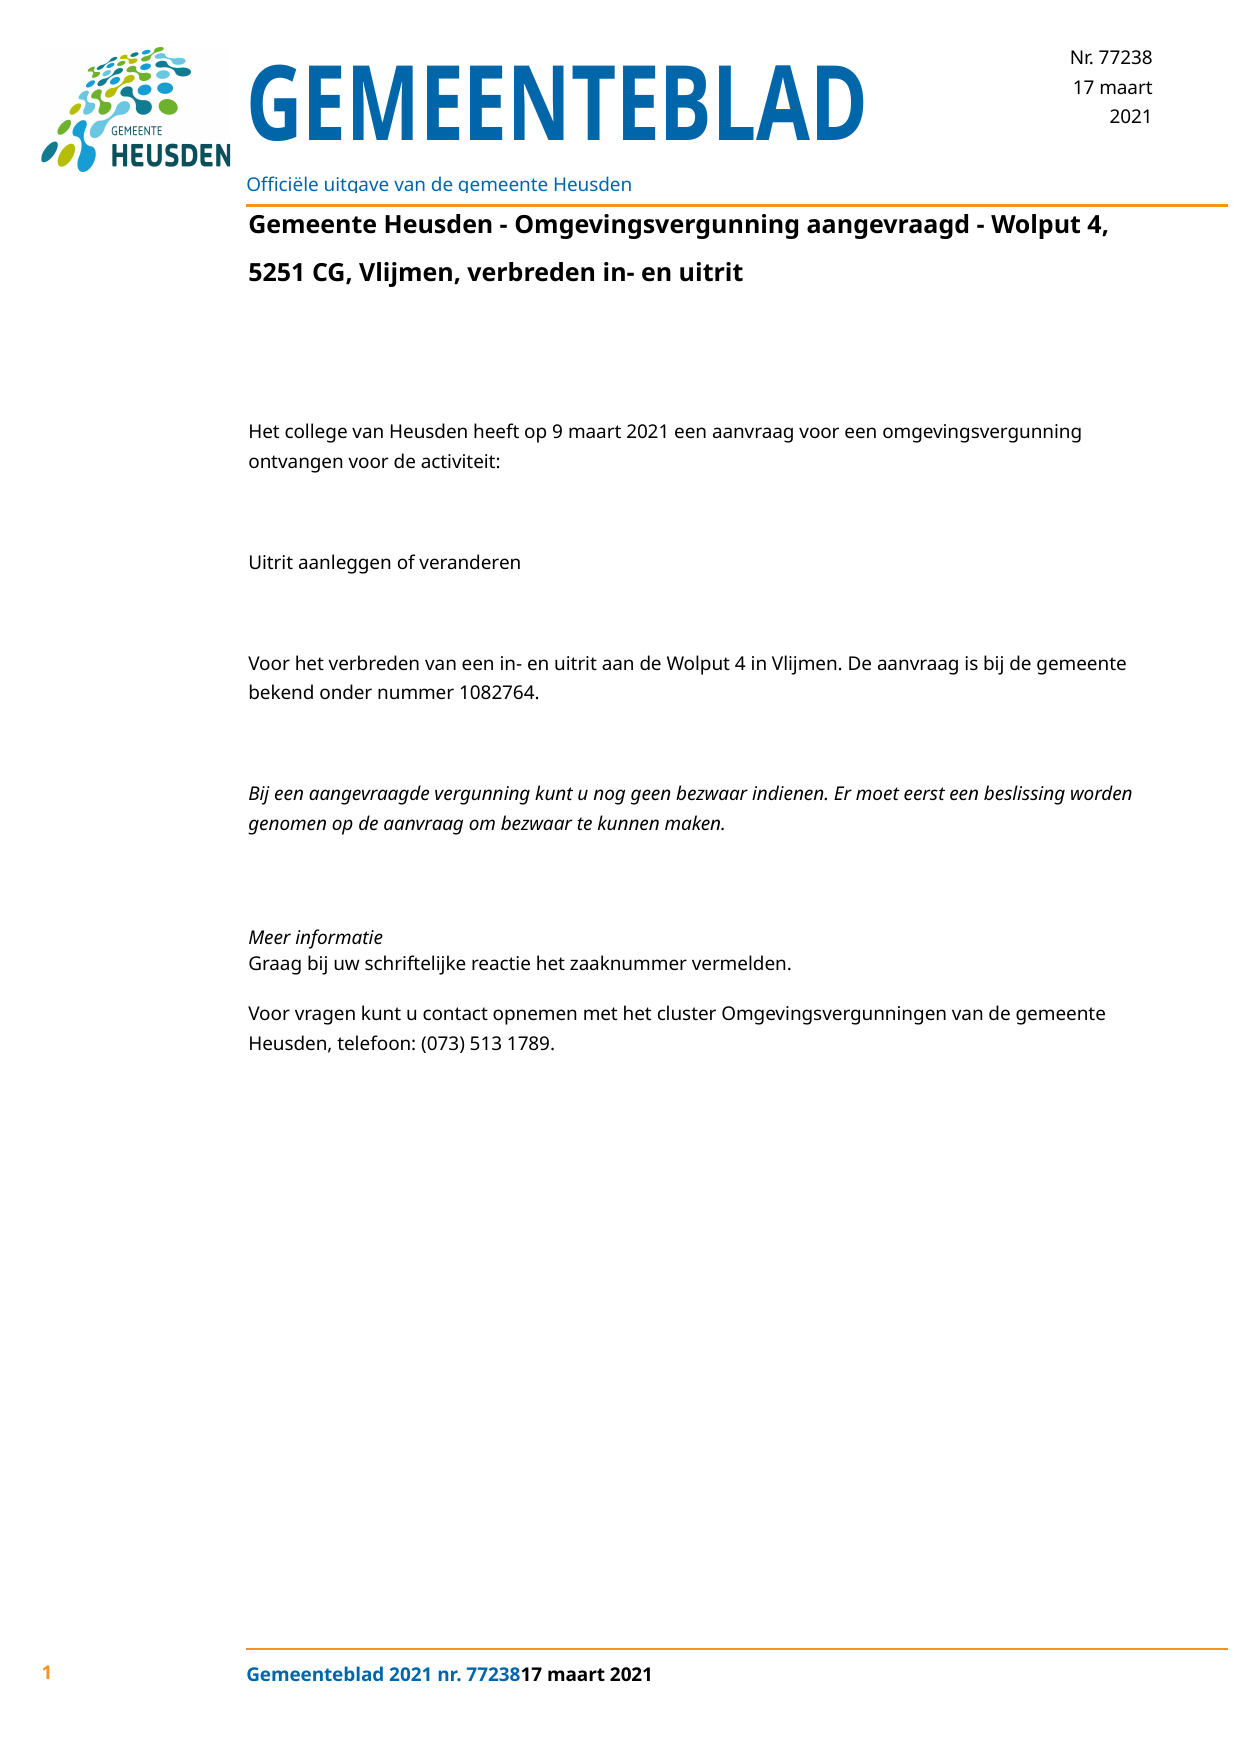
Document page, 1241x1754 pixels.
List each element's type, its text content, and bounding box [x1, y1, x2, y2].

text Bij een aangevraagde vergunning kunt u nog geen bezwaar indienen. Er moet eerst een beslissing worden genomen op de aanvraag om bezwaar te kunnen maken. [248, 780, 1152, 836]
text Voor vragen kunt u contact opnemen met het cluster Omgevingsvergunningen van de gemeente Heusden, telefoon: (073) 513 1789. [248, 1001, 1152, 1056]
text Gemeente Heusden - Omgevingsvergunning aangevraagd - Wolput 4, 5251 CG, Vlijmen, verbreden in- en uitrit [248, 207, 1152, 288]
text Graag bij uw schriftelijke reactie het zaaknummer vermelden. [248, 950, 1152, 976]
text Voor het verbreden van een in- en uitrit aan de Wolput 4 in Vlijmen. De aanvraag is bij de gemeente bekend onder nummer 1082764. [248, 650, 1152, 705]
text Meer informatie [248, 924, 1152, 950]
text Uitrit aanleggen of veranderen [248, 549, 1152, 575]
text Het college van Heusden heeft op 9 maart 2021 een aanvraag voor een omgevingsvergunning ontvangen voor de activiteit: [248, 419, 1152, 474]
picture [41, 47, 231, 172]
